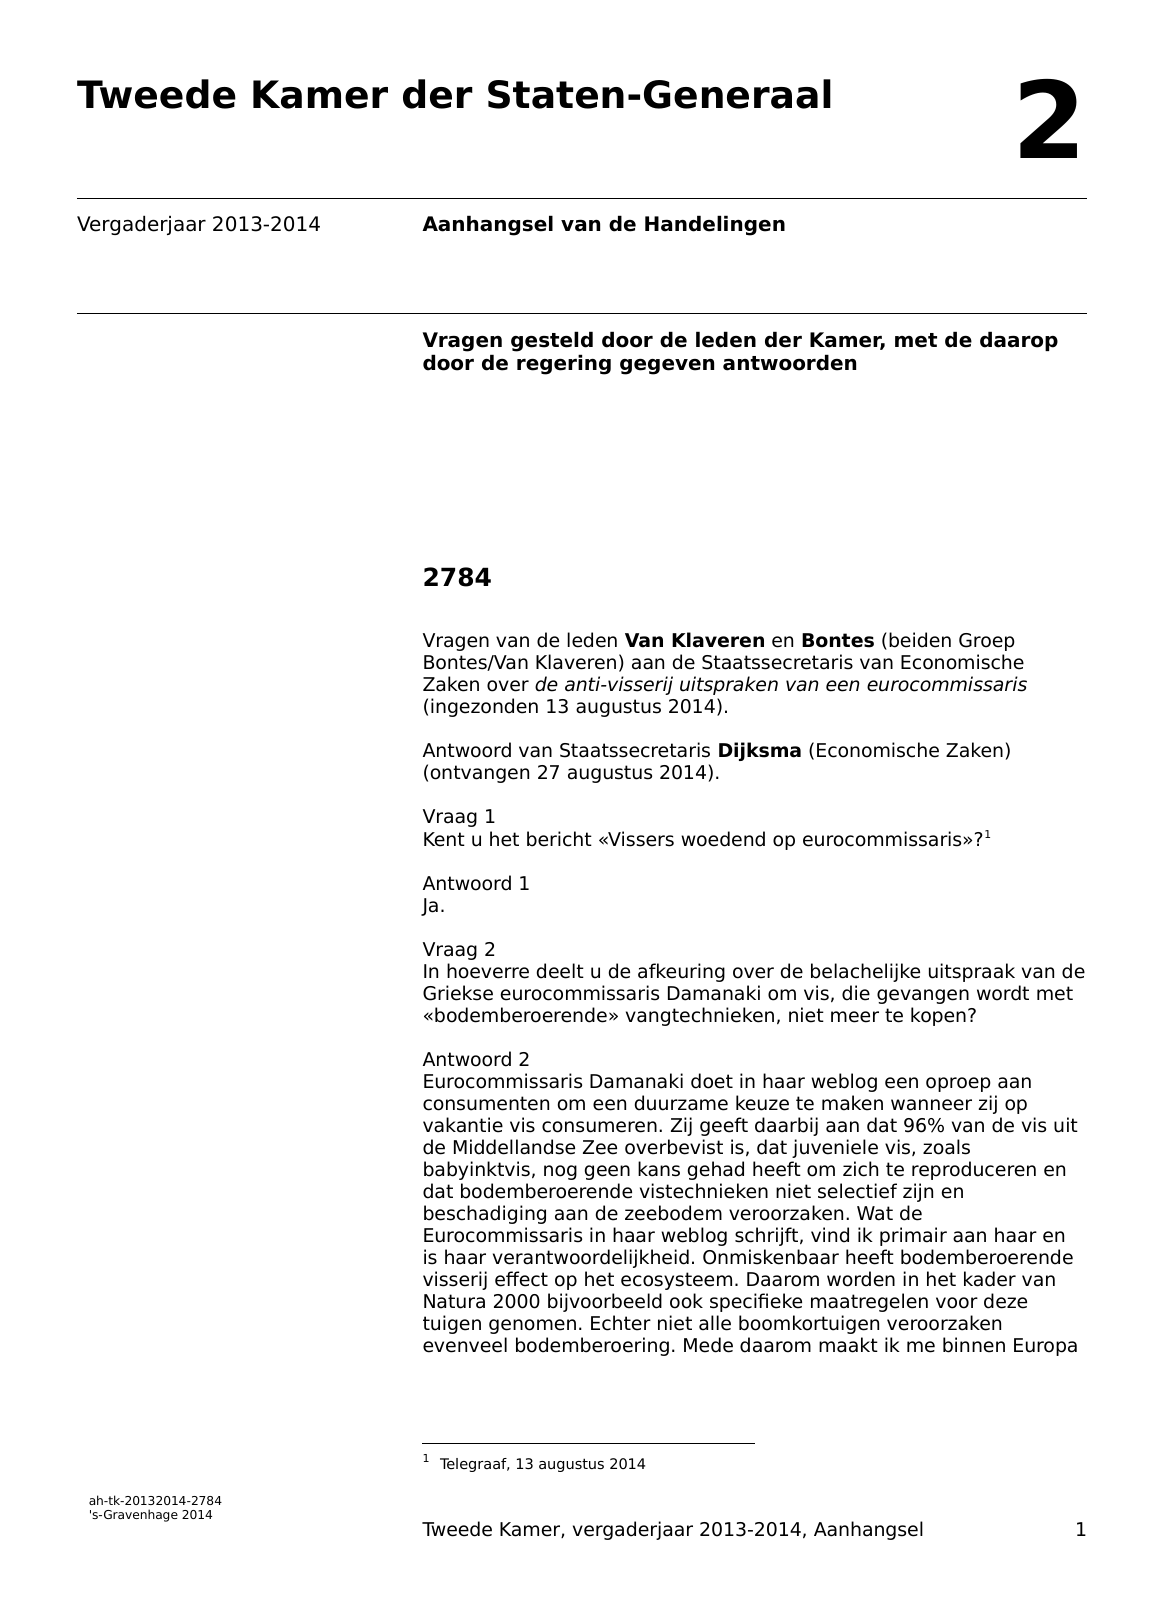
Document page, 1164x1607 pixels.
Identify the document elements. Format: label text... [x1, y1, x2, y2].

text ah-tk-20132014-2784 [88, 1494, 323, 1508]
text Vragen van de leden Van Klaveren en Bontes (beiden Groep Bontes/Van Klaveren) aan de Staatssecretaris van Economische Zaken over de anti-visserij uitspraken van een eurocommissaris (ingezonden 13 augustus 2014). [422, 630, 1087, 718]
table_header 2 [886, 59, 1087, 198]
text Eurocommissaris Damanaki doet in haar weblog een oproep aan consumenten om een duurzame keuze te maken wanneer zij op vakantie vis consumeren. Zij geeft daarbij aan dat 96% van de vis uit de Middellandse Zee overbevist is, dat juveniele vis, zoals babyinktvis, nog geen kans gehad heeft om zich te reproduceren en dat bodemberoerende vistechnieken niet selectief zijn en beschadiging aan de zeebodem veroorzaken. Wat de Eurocommissaris in haar weblog schrijft, vind ik primair aan haar en is haar verantwoordelijkheid. Onmiskenbaar heeft bodemberoerende visserij effect op het ecosysteem. Daarom worden in het kader van Natura 2000 bijvoorbeeld ook specifieke maatregelen voor deze tuigen genomen. Echter niet alle boomkortuigen veroorzaken evenveel bodemberoering. Mede daarom maakt ik me binnen Europa [422, 1071, 1087, 1357]
text Telegraaf, 13 augustus 2014 [422, 1452, 1087, 1474]
text Antwoord 2 [422, 1049, 1087, 1071]
table_cell Vergaderjaar 2013-2014 [77, 199, 422, 313]
text In hoeverre deelt u de afkeuring over de belachelijke uitspraak van de Griekse eurocommissaris Damanaki om vis, die gevangen wordt met «bodemberoerende» vangtechnieken, niet meer te kopen? [422, 961, 1087, 1027]
text Kent u het bericht «Vissers woedend op eurocommissaris»? [422, 828, 1087, 850]
table_cell Vragen gesteld door de leden der Kamer, met de daarop door de regering gegeven antwoorden [422, 314, 1087, 375]
table_cell Aanhangsel van de Handelingen [422, 199, 1087, 313]
text Vraag 1 [422, 806, 1087, 828]
table_cell [77, 314, 422, 375]
text Vraag 2 [422, 939, 1087, 961]
table_header Tweede Kamer der Staten-Generaal [77, 59, 886, 198]
text Ja. [422, 894, 1087, 917]
text 's-Gravenhage 2014 [88, 1508, 323, 1522]
text Antwoord van Staatssecretaris Dijksma (Economische Zaken) (ontvangen 27 augustus 2014). [422, 740, 1087, 784]
text 2784 [422, 563, 1087, 592]
text Antwoord 1 [422, 873, 1087, 894]
